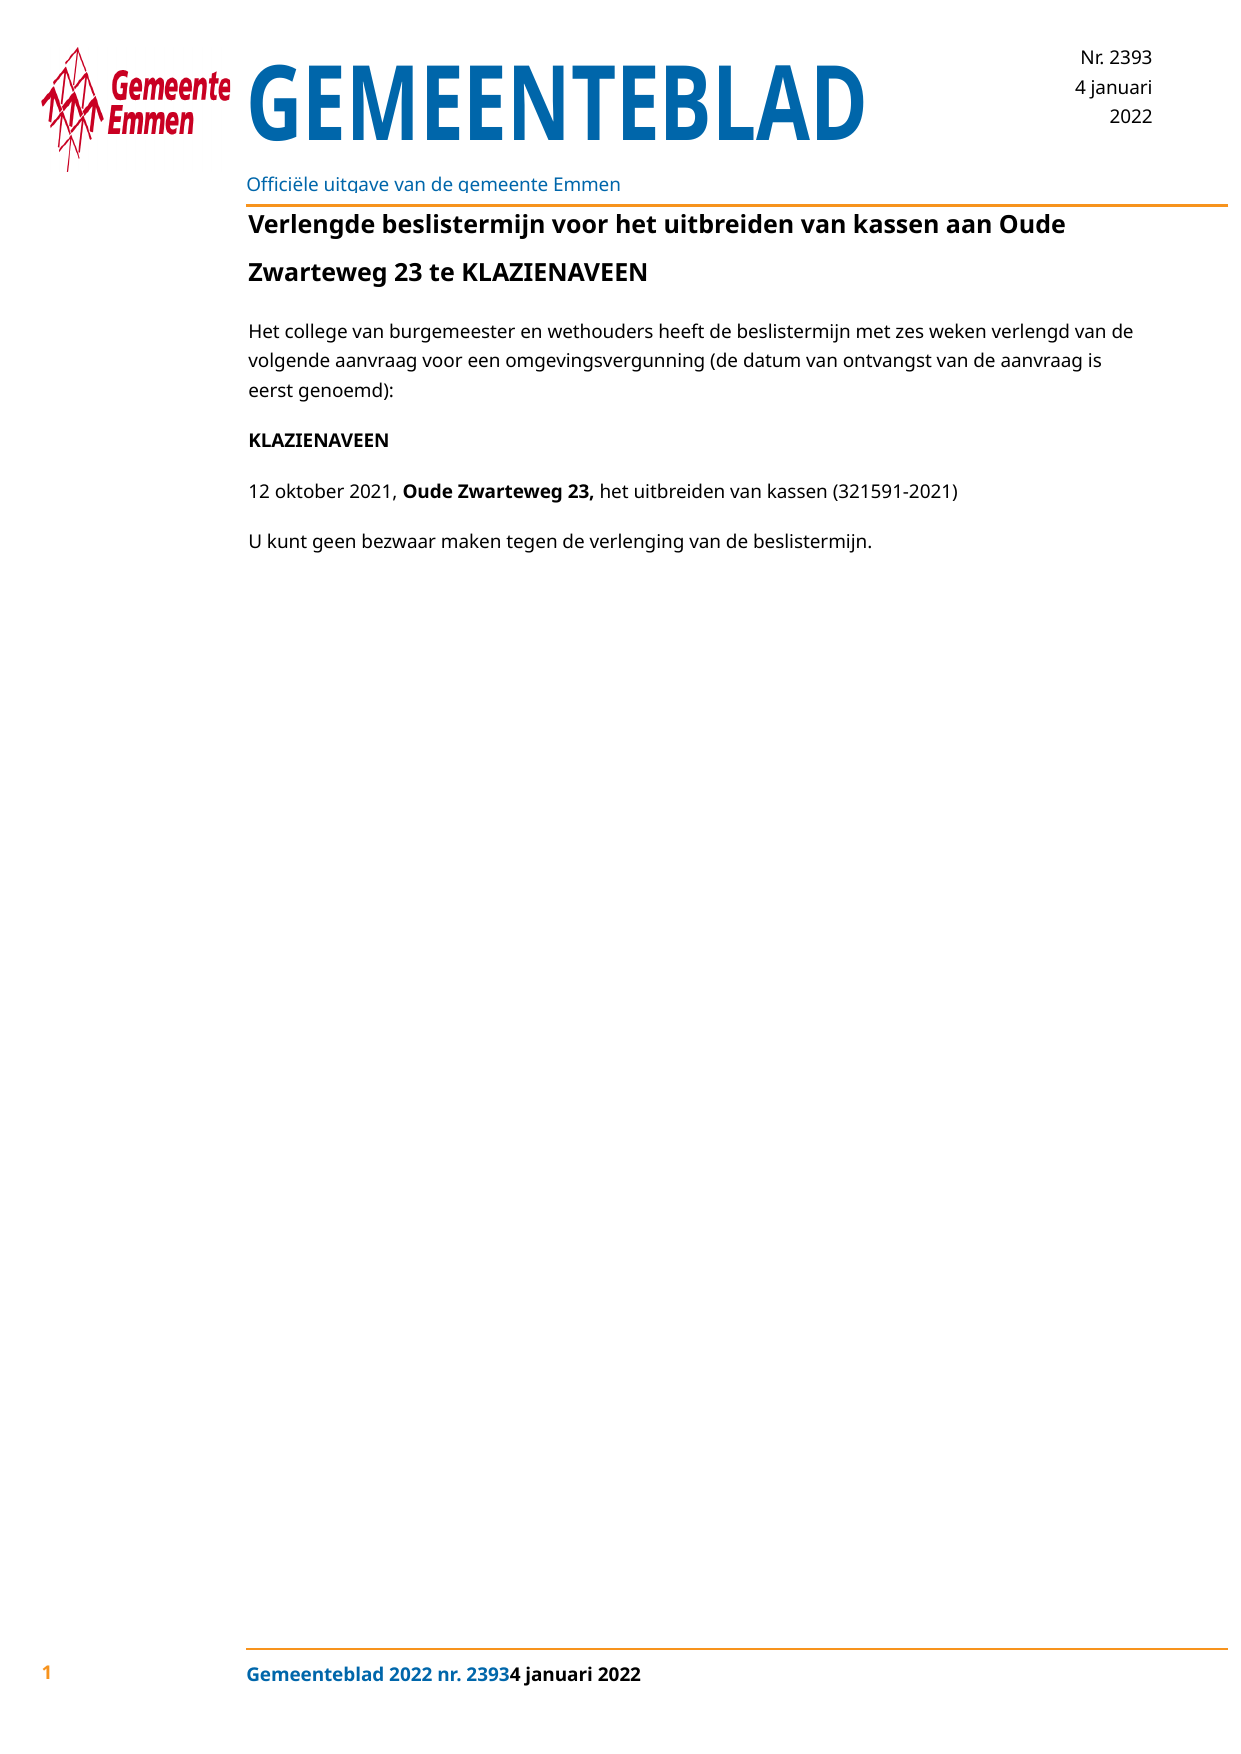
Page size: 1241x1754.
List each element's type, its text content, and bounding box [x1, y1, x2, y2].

text 12 oktober 2021, Oude Zwarteweg 23, het uitbreiden van kassen (321591-2021) [248, 478, 1152, 504]
text U kunt geen bezwaar maken tegen de verlenging van de beslistermijn. [248, 528, 1152, 554]
text Verlengde beslistermijn voor het uitbreiden van kassen aan Oude Zwarteweg 23 te KLAZIENAVEEN [248, 207, 1152, 288]
text KLAZIENAVEEN [248, 427, 1152, 453]
text Het college van burgemeester en wethouders heeft de beslistermijn met zes weken verlengd van de volgende aanvraag voor een omgevingsvergunning (de datum van ontvangst van de aanvraag is eerst genoemd): [248, 318, 1152, 403]
picture [41, 47, 231, 172]
